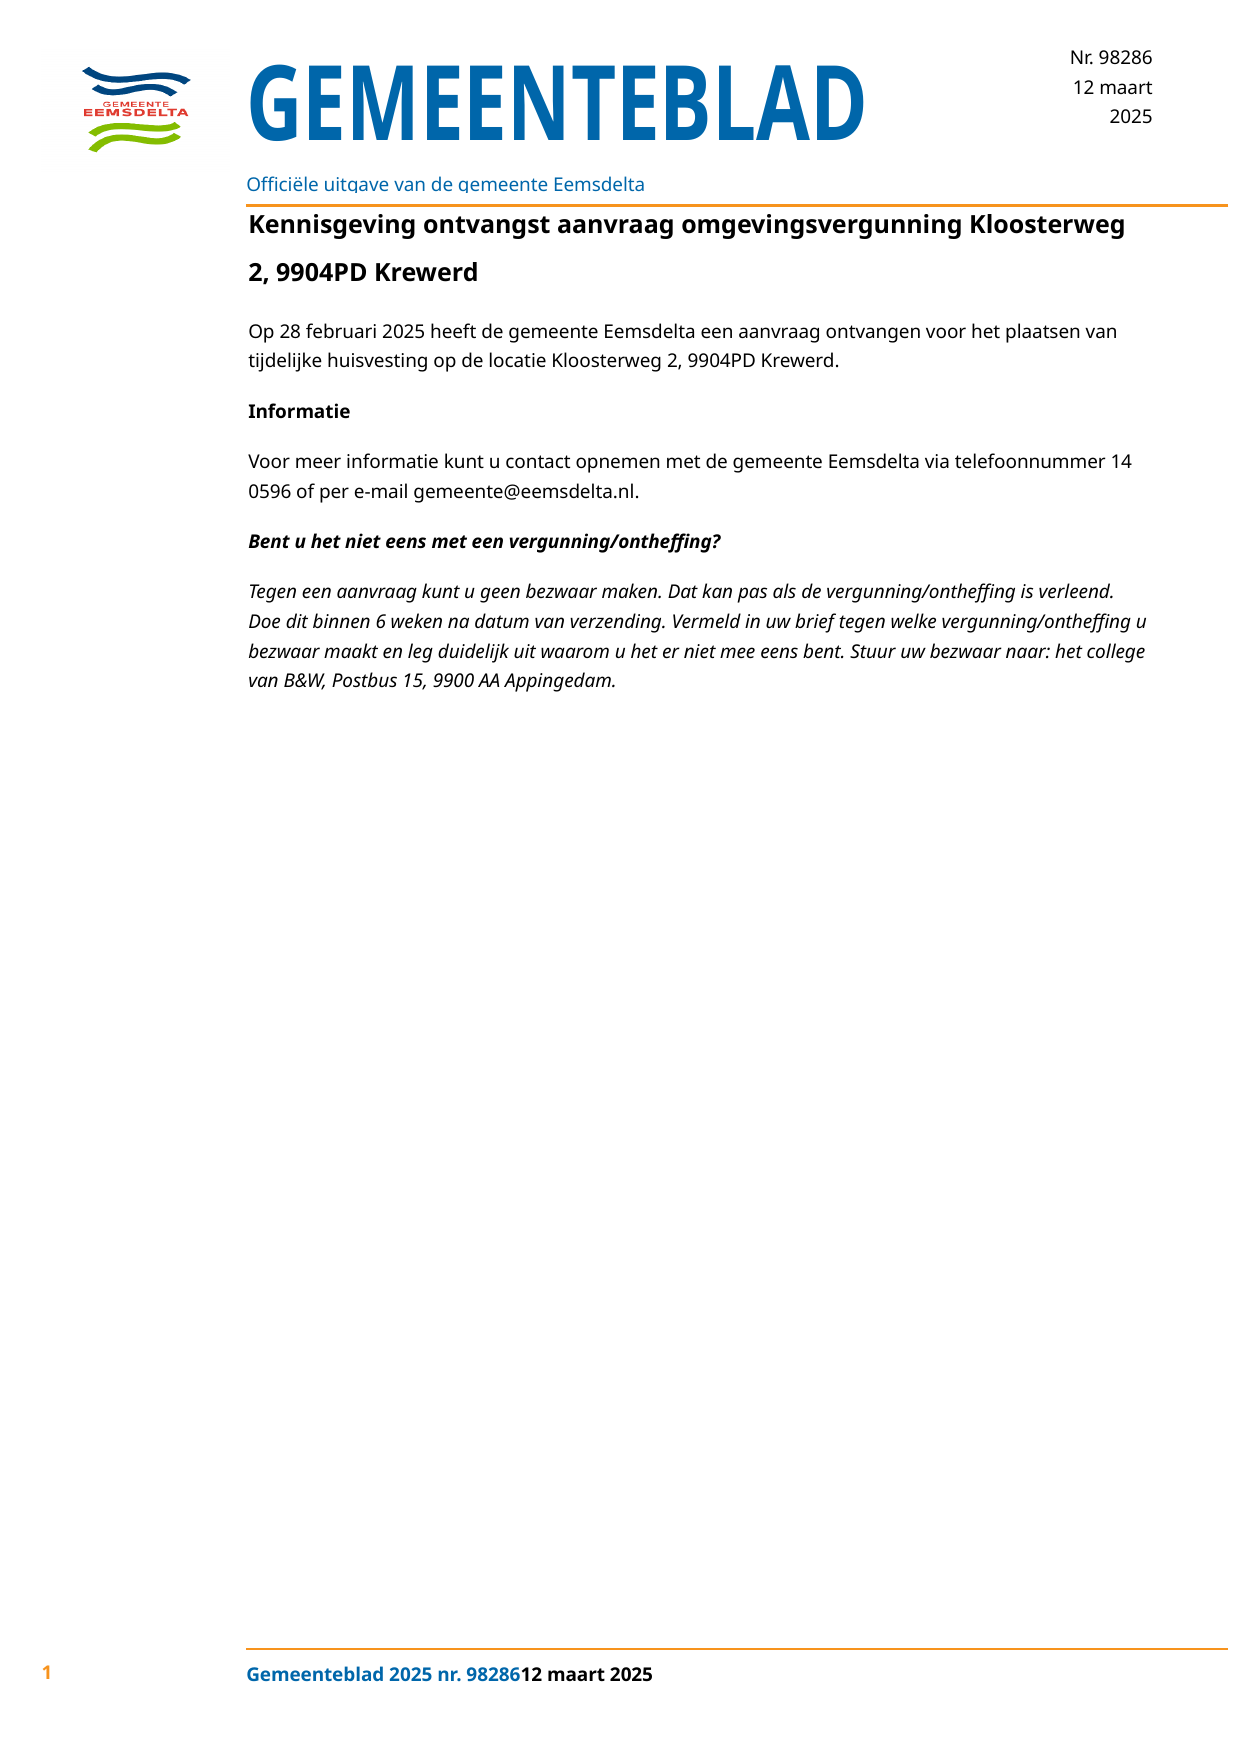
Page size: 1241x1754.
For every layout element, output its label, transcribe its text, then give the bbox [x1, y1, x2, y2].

text Kennisgeving ontvangst aanvraag omgevingsvergunning Kloosterweg 2, 9904PD Krewerd [248, 207, 1152, 288]
text Informatie [248, 398, 1152, 424]
text Voor meer informatie kunt u contact opnemen met de gemeente Eemsdelta via telefoonnummer 14 0596 of per e-mail gemeente@eemsdelta.nl. [248, 448, 1152, 504]
picture [41, 47, 231, 172]
text Tegen een aanvraag kunt u geen bezwaar maken. Dat kan pas als de vergunning/ontheffing is verleend. Doe dit binnen 6 weken na datum van verzending. Vermeld in uw brief tegen welke vergunning/ontheffing u bezwaar maakt en leg duidelijk uit waarom u het er niet mee eens bent. Stuur uw bezwaar naar: het college van B&W, Postbus 15, 9900 AA Appingedam. [248, 579, 1152, 693]
text Op 28 februari 2025 heeft de gemeente Eemsdelta een aanvraag ontvangen voor het plaatsen van tijdelijke huisvesting op de locatie Kloosterweg 2, 9904PD Krewerd. [248, 318, 1152, 373]
text Bent u het niet eens met een vergunning/ontheffing? [248, 528, 1152, 554]
